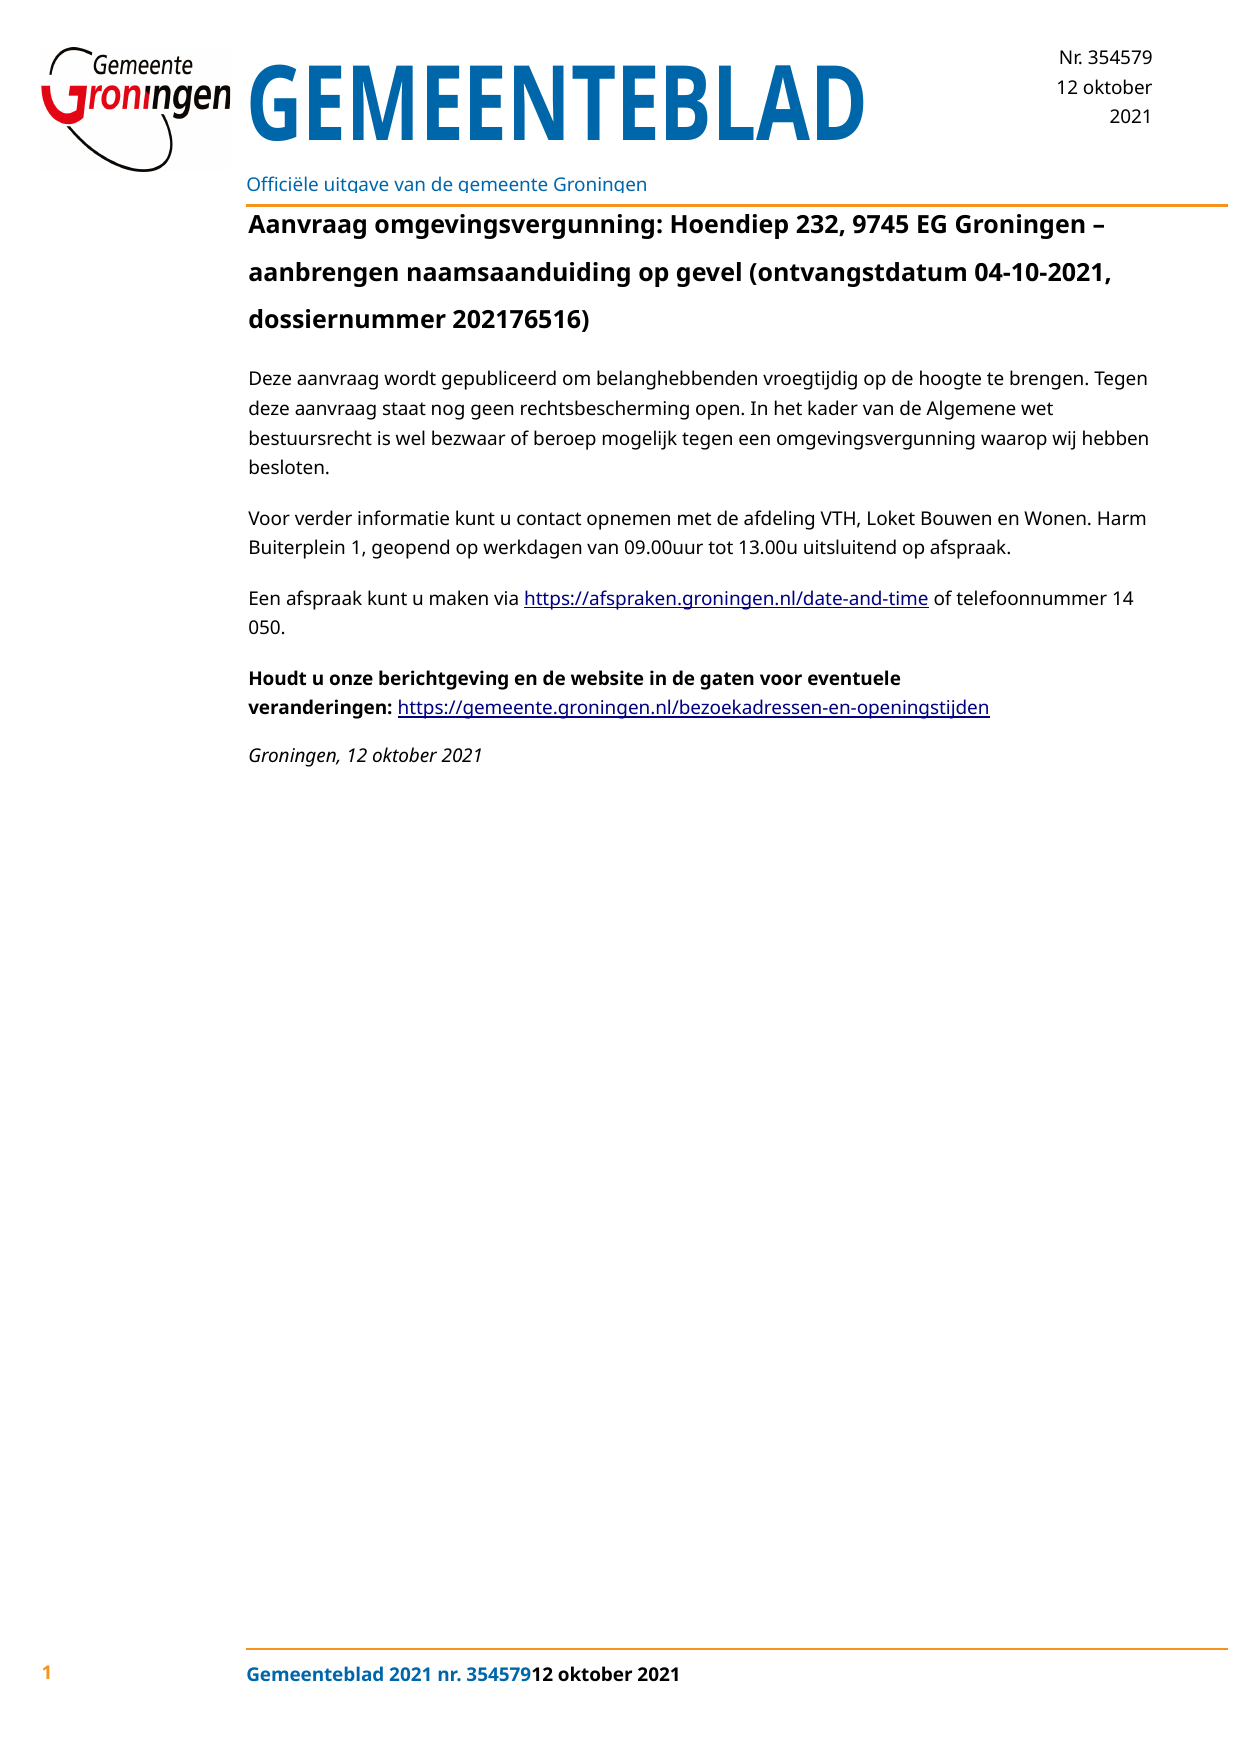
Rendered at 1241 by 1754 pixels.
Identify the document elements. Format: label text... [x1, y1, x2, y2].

text Een afspraak kunt u maken via https://afspraken.groningen.nl/date-and-time of telefoonnummer 14 050. [248, 585, 1152, 640]
text Voor verder informatie kunt u contact opnemen met de afdeling VTH, Loket Bouwen en Wonen. Harm Buiterplein 1, geopend op werkdagen van 09.00uur tot 13.00u uitsluitend op afspraak. [248, 505, 1152, 560]
text Aanvraag omgevingsvergunning: Hoendiep 232, 9745 EG Groningen – aanbrengen naamsaanduiding op gevel (ontvangstdatum 04-10-2021, dossiernummer 202176516) [248, 207, 1152, 336]
text Houdt u onze berichtgeving en de website in de gaten voor eventuele veranderingen: https://gemeente.groningen.nl/bezoekadressen-en-openingstijden [248, 665, 1152, 720]
picture [41, 47, 231, 172]
text Groningen, 12 oktober 2021 [248, 742, 1152, 768]
text Deze aanvraag wordt gepubliceerd om belanghebbenden vroegtijdig op de hoogte te brengen. Tegen deze aanvraag staat nog geen rechtsbescherming open. In het kader van de Algemene wet bestuursrecht is wel bezwaar of beroep mogelijk tegen een omgevingsvergunning waarop wij hebben besloten. [248, 366, 1152, 480]
